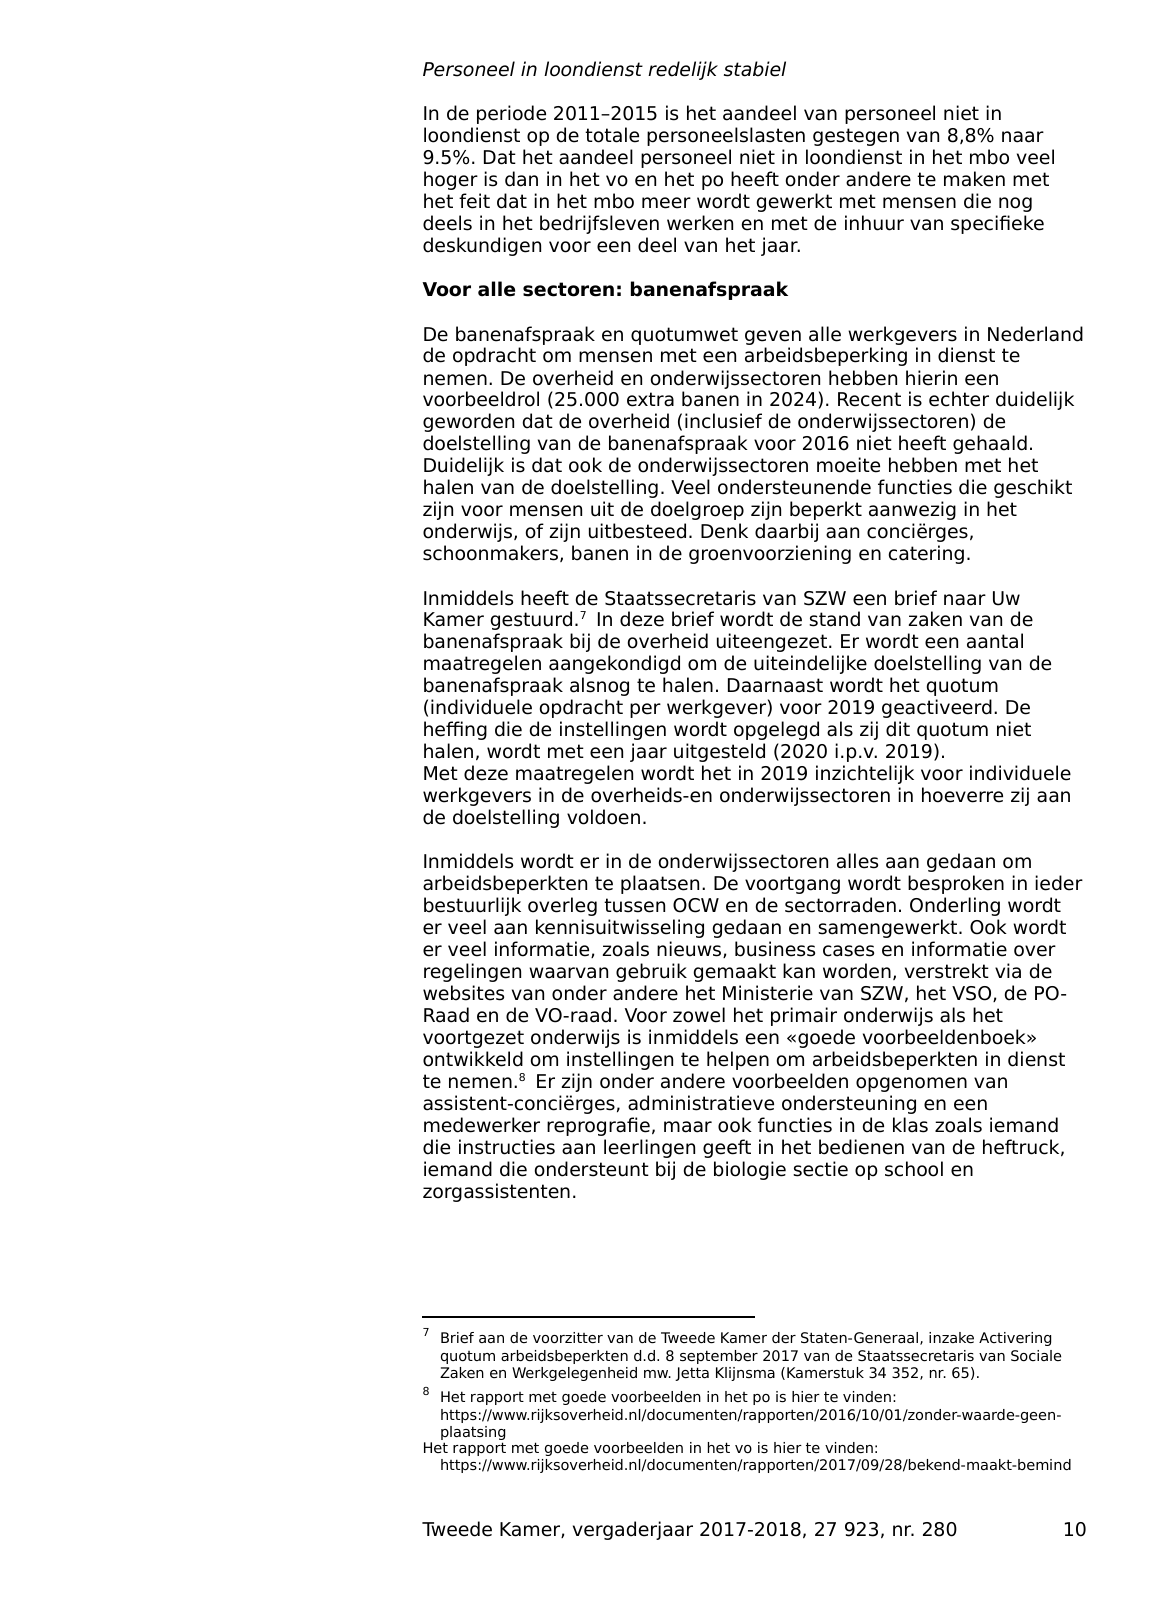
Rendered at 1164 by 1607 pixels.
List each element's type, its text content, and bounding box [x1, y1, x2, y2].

text De banenafspraak en quotumwet geven alle werkgevers in Nederland de opdracht om mensen met een arbeidsbeperking in dienst te nemen. De overheid en onderwijssectoren hebben hierin een voorbeeldrol (25.000 extra banen in 2024). Recent is echter duidelijk geworden dat de overheid (inclusief de onderwijssectoren) de doelstelling van de banenafspraak voor 2016 niet heeft gehaald. Duidelijk is dat ook de onderwijssectoren moeite hebben met het halen van de doelstelling. Veel ondersteunende functies die geschikt zijn voor mensen uit de doelgroep zijn beperkt aanwezig in het onderwijs, of zijn uitbesteed. Denk daarbij aan conciërges, schoonmakers, banen in de groenvoorziening en catering. [422, 323, 1087, 565]
text Het rapport met goede voorbeelden in het po is hier te vinden: https://www.rijksoverheid.nl/documenten/rapporten/2016/10/01/zonder-waarde-geen-plaatsing [422, 1385, 1087, 1441]
subtitle Voor alle sectoren: banenafspraak [422, 279, 1087, 301]
text Brief aan de voorzitter van de Tweede Kamer der Staten-Generaal, inzake Activering quotum arbeidsbeperkten d.d. 8 september 2017 van de Staatssecretaris van Sociale Zaken en Werkgelegenheid mw. Jetta Klijnsma (Kamerstuk 34 352, nr. 65). [422, 1326, 1087, 1382]
subtitle Personeel in loondienst redelijk stabiel [422, 59, 1087, 81]
text Inmiddels heeft de Staatssecretaris van SZW een brief naar Uw Kamer gestuurd. In deze brief wordt de stand van zaken van de banenafspraak bij de overheid uiteengezet. Er wordt een aantal maatregelen aangekondigd om de uiteindelijke doelstelling van de banenafspraak alsnog te halen. Daarnaast wordt het quotum (individuele opdracht per werkgever) voor 2019 geactiveerd. De heffing die de instellingen wordt opgelegd als zij dit quotum niet halen, wordt met een jaar uitgesteld (2020 i.p.v. 2019). [422, 587, 1087, 763]
text In de periode 2011–2015 is het aandeel van personeel niet in loondienst op de totale personeelslasten gestegen van 8,8% naar 9.5%. Dat het aandeel personeel niet in loondienst in het mbo veel hoger is dan in het vo en het po heeft onder andere te maken met het feit dat in het mbo meer wordt gewerkt met mensen die nog deels in het bedrijfsleven werken en met de inhuur van specifieke deskundigen voor een deel van het jaar. [422, 103, 1087, 257]
text Inmiddels wordt er in de onderwijssectoren alles aan gedaan om arbeidsbeperkten te plaatsen. De voortgang wordt besproken in ieder bestuurlijk overleg tussen OCW en de sectorraden. Onderling wordt er veel aan kennisuitwisseling gedaan en samengewerkt. Ook wordt er veel informatie, zoals nieuws, business cases en informatie over regelingen waarvan gebruik gemaakt kan worden, verstrekt via de websites van onder andere het Ministerie van SZW, het VSO, de PO-Raad en de VO-raad. Voor zowel het primair onderwijs als het voortgezet onderwijs is inmiddels een «goede voorbeeldenboek» ontwikkeld om instellingen te helpen om arbeidsbeperkten in dienst te nemen. Er zijn onder andere voorbeelden opgenomen van assistent-conciërges, administratieve ondersteuning en een medewerker reprografie, maar ook functies in de klas zoals iemand die instructies aan leerlingen geeft in het bedienen van de heftruck, iemand die ondersteunt bij de biologie sectie op school en zorgassistenten. [422, 851, 1087, 1203]
text Het rapport met goede voorbeelden in het vo is hier te vinden: https://www.rijksoverheid.nl/documenten/rapporten/2017/09/28/bekend-maakt-bemind [422, 1441, 1087, 1474]
text Met deze maatregelen wordt het in 2019 inzichtelijk voor individuele werkgevers in de overheids-en onderwijssectoren in hoeverre zij aan de doelstelling voldoen. [422, 763, 1087, 829]
